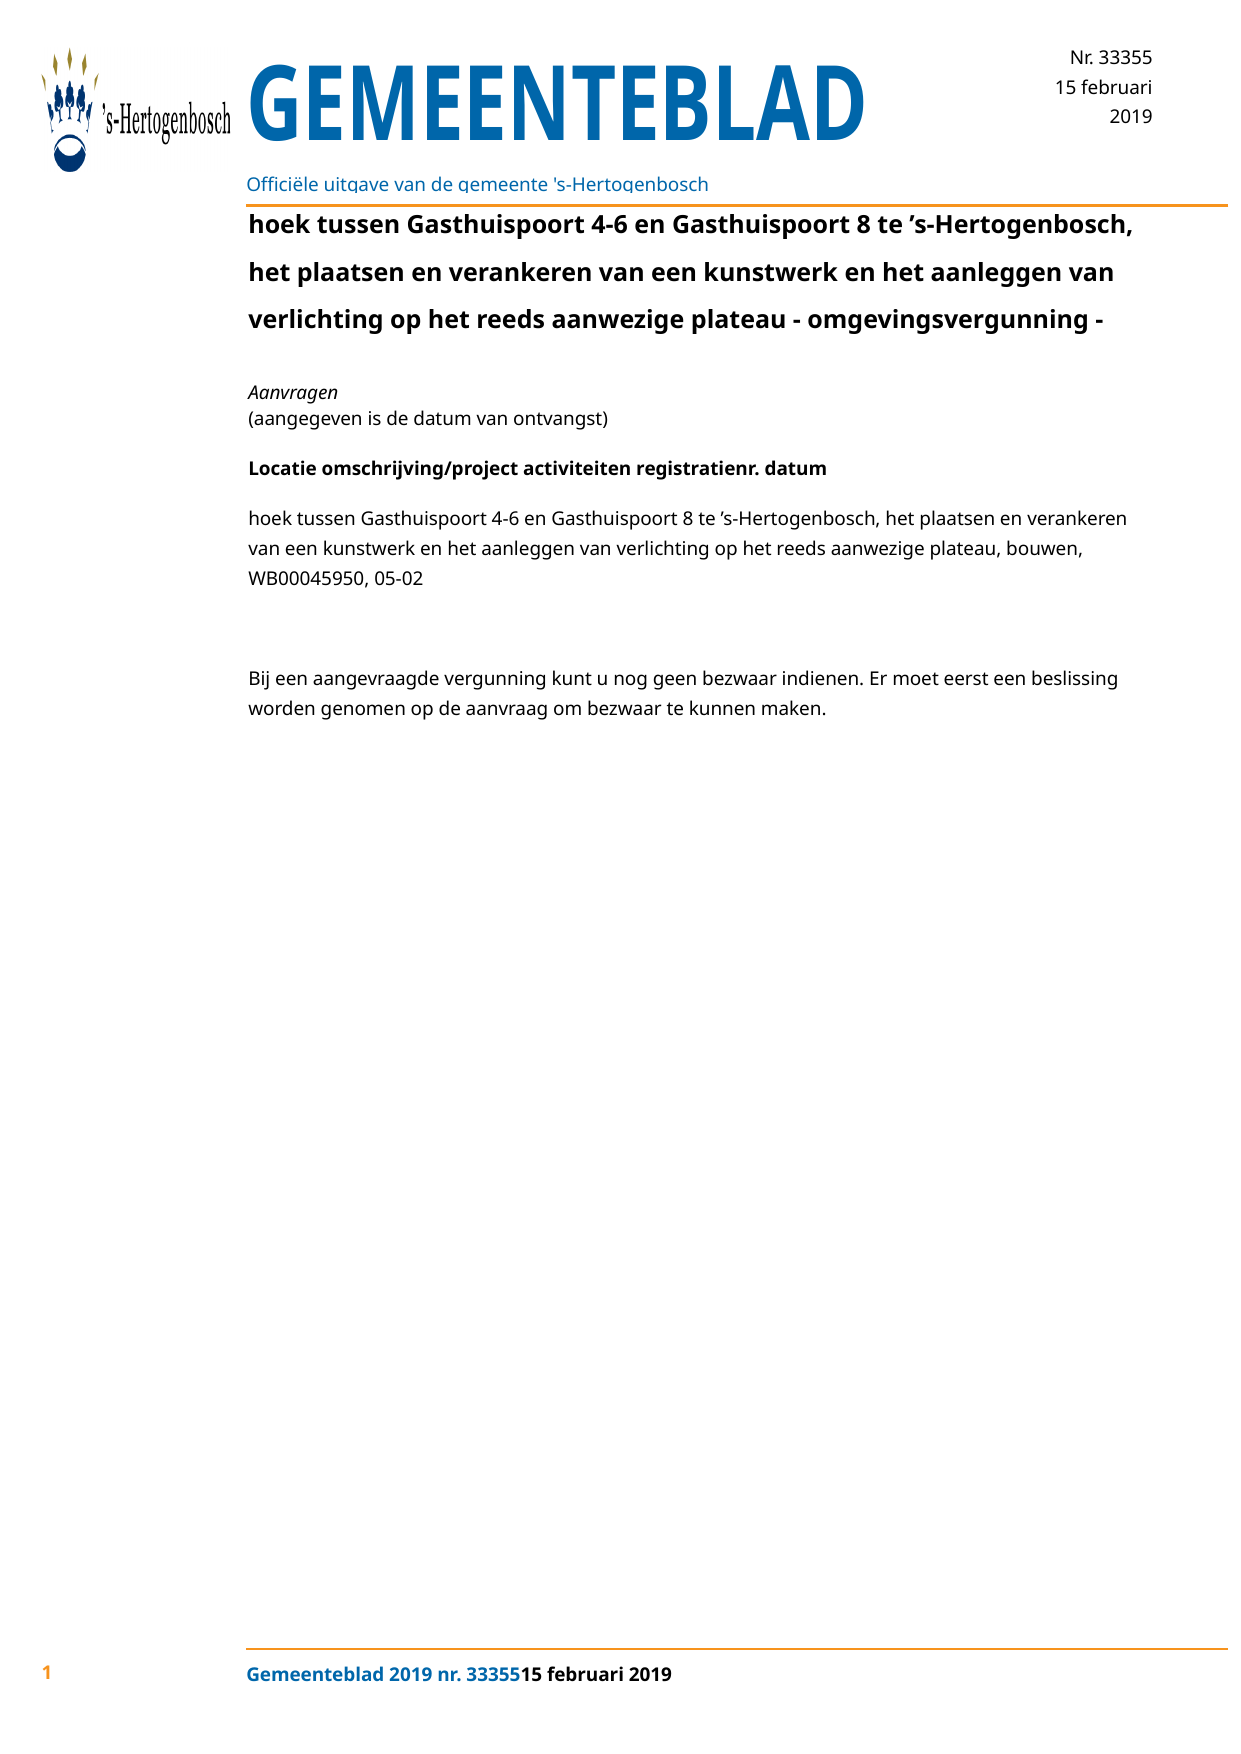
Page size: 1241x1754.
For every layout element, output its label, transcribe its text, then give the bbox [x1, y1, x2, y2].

text Bij een aangevraagde vergunning kunt u nog geen bezwaar indienen. Er moet eerst een beslissing worden genomen op de aanvraag om bezwaar te kunnen maken. [248, 666, 1152, 721]
text (aangegeven is de datum van ontvangst) [248, 405, 1152, 431]
text Aanvragen [248, 379, 1152, 405]
text hoek tussen Gasthuispoort 4-6 en Gasthuispoort 8 te ’s-Hertogenbosch, het plaatsen en verankeren van een kunstwerk en het aanleggen van verlichting op het reeds aanwezige plateau - omgevingsvergunning - [248, 207, 1152, 336]
text hoek tussen Gasthuispoort 4-6 en Gasthuispoort 8 te ’s-Hertogenbosch, het plaatsen en verankeren van een kunstwerk en het aanleggen van verlichting op het reeds aanwezige plateau, bouwen, WB00045950, 05-02 [248, 506, 1152, 591]
picture [41, 47, 231, 172]
text Locatie omschrijving/project activiteiten registratienr. datum [248, 455, 1152, 481]
